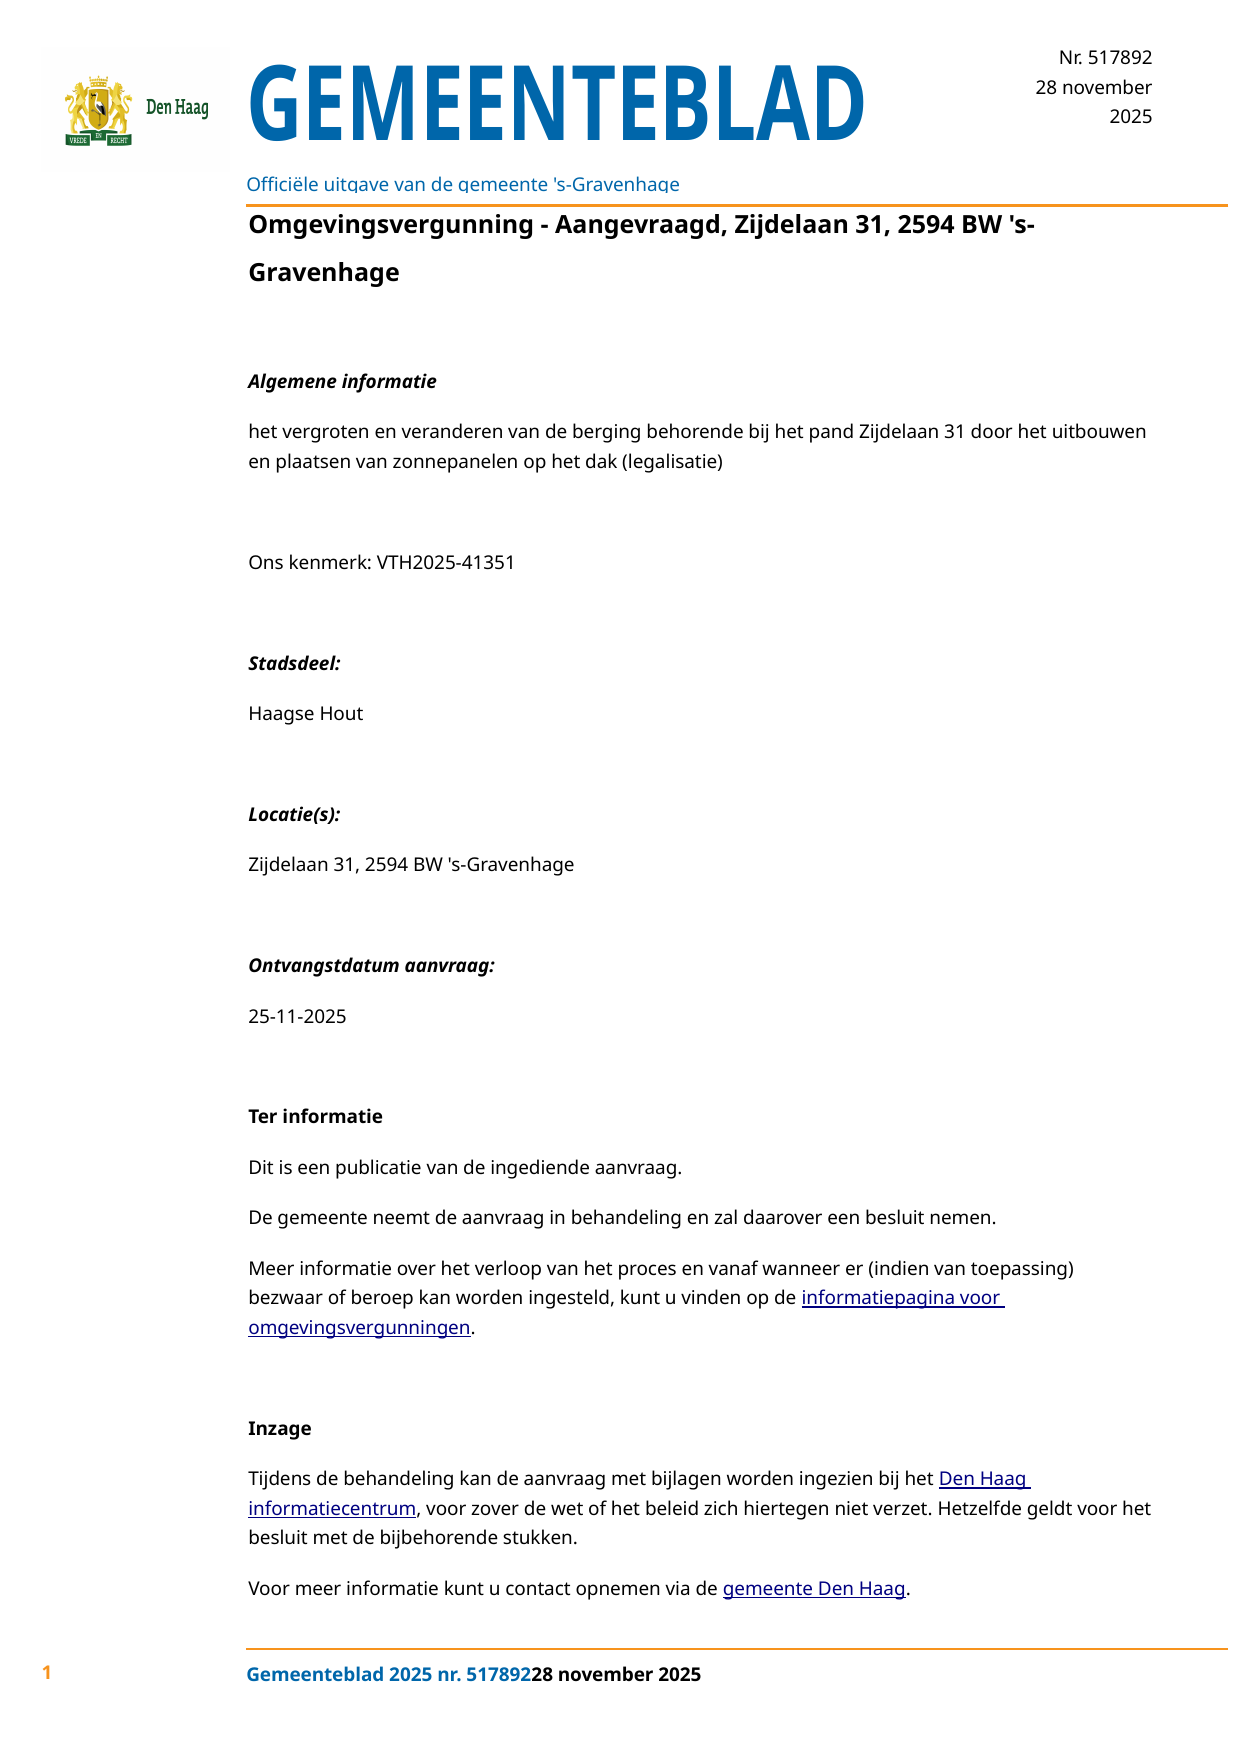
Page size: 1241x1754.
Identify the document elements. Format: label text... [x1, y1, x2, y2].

text Haagse Hout [248, 700, 1152, 726]
text Locatie(s): [248, 801, 1152, 827]
text Ons kenmerk: VTH2025-41351 [248, 549, 1152, 575]
text Dit is een publicatie van de ingediende aanvraag. [248, 1154, 1152, 1180]
text 25-11-2025 [248, 1003, 1152, 1029]
text Algemene informatie [248, 368, 1152, 394]
text De gemeente neemt de aanvraag in behandeling en zal daarover een besluit nemen. [248, 1204, 1152, 1230]
text Voor meer informatie kunt u contact opnemen via de gemeente Den Haag. [248, 1575, 1152, 1601]
text het vergroten en veranderen van de berging behorende bij het pand Zijdelaan 31 door het uitbouwen en plaatsen van zonnepanelen op het dak (legalisatie) [248, 419, 1152, 474]
text Tijdens de behandeling kan de aanvraag met bijlagen worden ingezien bij het Den Haag informatiecentrum, voor zover de wet of het beleid zich hiertegen niet verzet. Hetzelfde geldt voor het besluit met de bijbehorende stukken. [248, 1465, 1152, 1550]
text Ontvangstdatum aanvraag: [248, 952, 1152, 978]
text Stadsdeel: [248, 650, 1152, 676]
text Omgevingsvergunning - Aangevraagd, Zijdelaan 31, 2594 BW 's-Gravenhage [248, 207, 1152, 288]
text Ter informatie [248, 1104, 1152, 1129]
text Zijdelaan 31, 2594 BW 's-Gravenhage [248, 852, 1152, 877]
text Meer informatie over het verloop van het proces en vanaf wanneer er (indien van toepassing) bezwaar of beroep kan worden ingesteld, kunt u vinden op de informatiepagina voor omgevingsvergunningen. [248, 1255, 1152, 1340]
picture [41, 47, 231, 172]
text Inzage [248, 1415, 1152, 1441]
